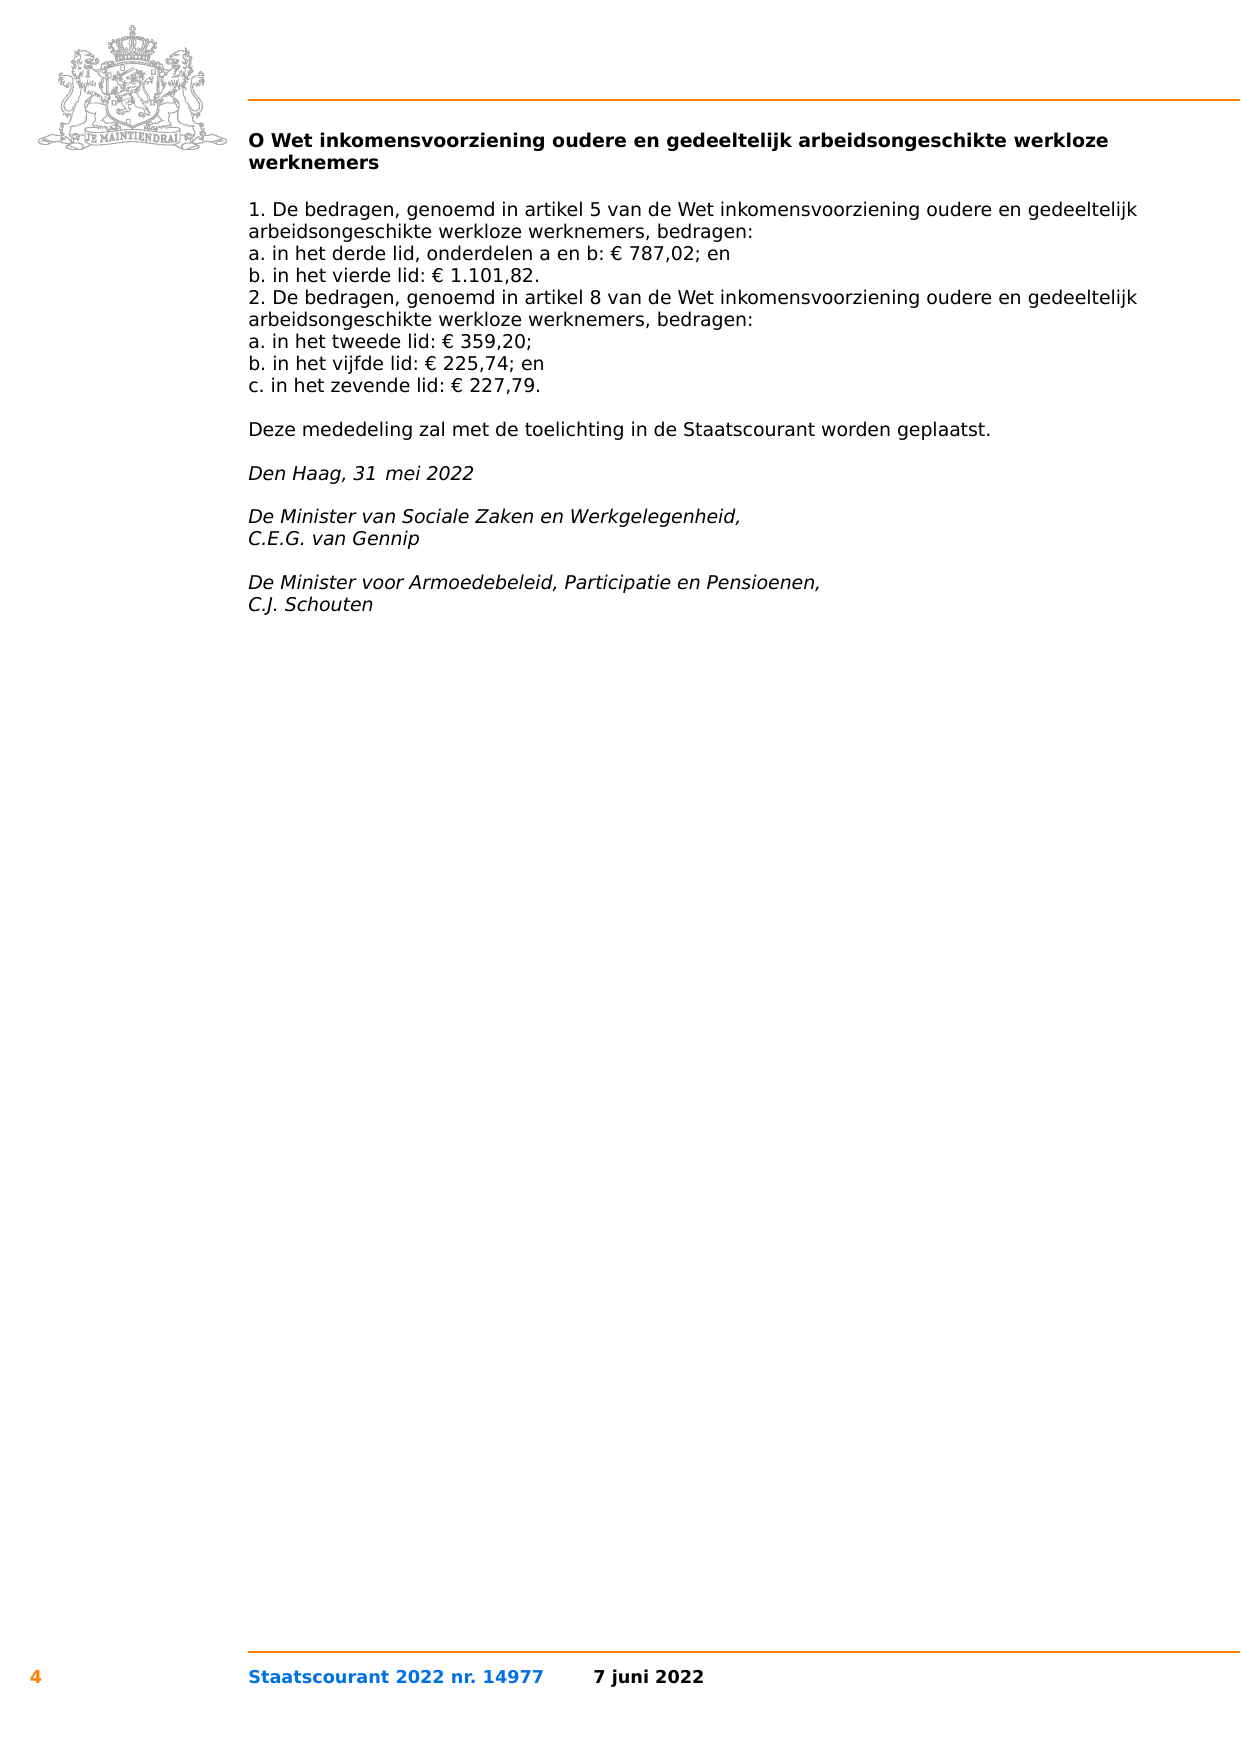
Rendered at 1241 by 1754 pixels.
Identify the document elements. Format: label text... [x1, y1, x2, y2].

text 1. De bedragen, genoemd in artikel 5 van de Wet inkomensvoorziening oudere en gedeeltelijk arbeidsongeschikte werkloze werknemers, bedragen: [248, 199, 1163, 243]
text b. in het vijfde lid: € 225,74; en [248, 353, 1163, 375]
subtitle O Wet inkomensvoorziening oudere en gedeeltelijk arbeidsongeschikte werkloze werknemers [248, 130, 1163, 174]
text c. in het zevende lid: € 227,79. [248, 375, 1163, 397]
text a. in het tweede lid: € 359,20; [248, 331, 1163, 353]
text a. in het derde lid, onderdelen a en b: € 787,02; en [248, 243, 1163, 265]
text Den Haag, 31 mei 2022 [248, 462, 1163, 484]
text De Minister van Sociale Zaken en Werkgelegenheid, C.E.G. van Gennip [248, 506, 1163, 550]
picture [38, 25, 227, 150]
text De Minister voor Armoedebeleid, Participatie en Pensioenen, C.J. Schouten [248, 572, 1163, 616]
text 2. De bedragen, genoemd in artikel 8 van de Wet inkomensvoorziening oudere en gedeeltelijk arbeidsongeschikte werkloze werknemers, bedragen: [248, 287, 1163, 331]
text b. in het vierde lid: € 1.101,82. [248, 265, 1163, 287]
text Deze mededeling zal met de toelichting in de Staatscourant worden geplaatst. [248, 418, 1163, 441]
